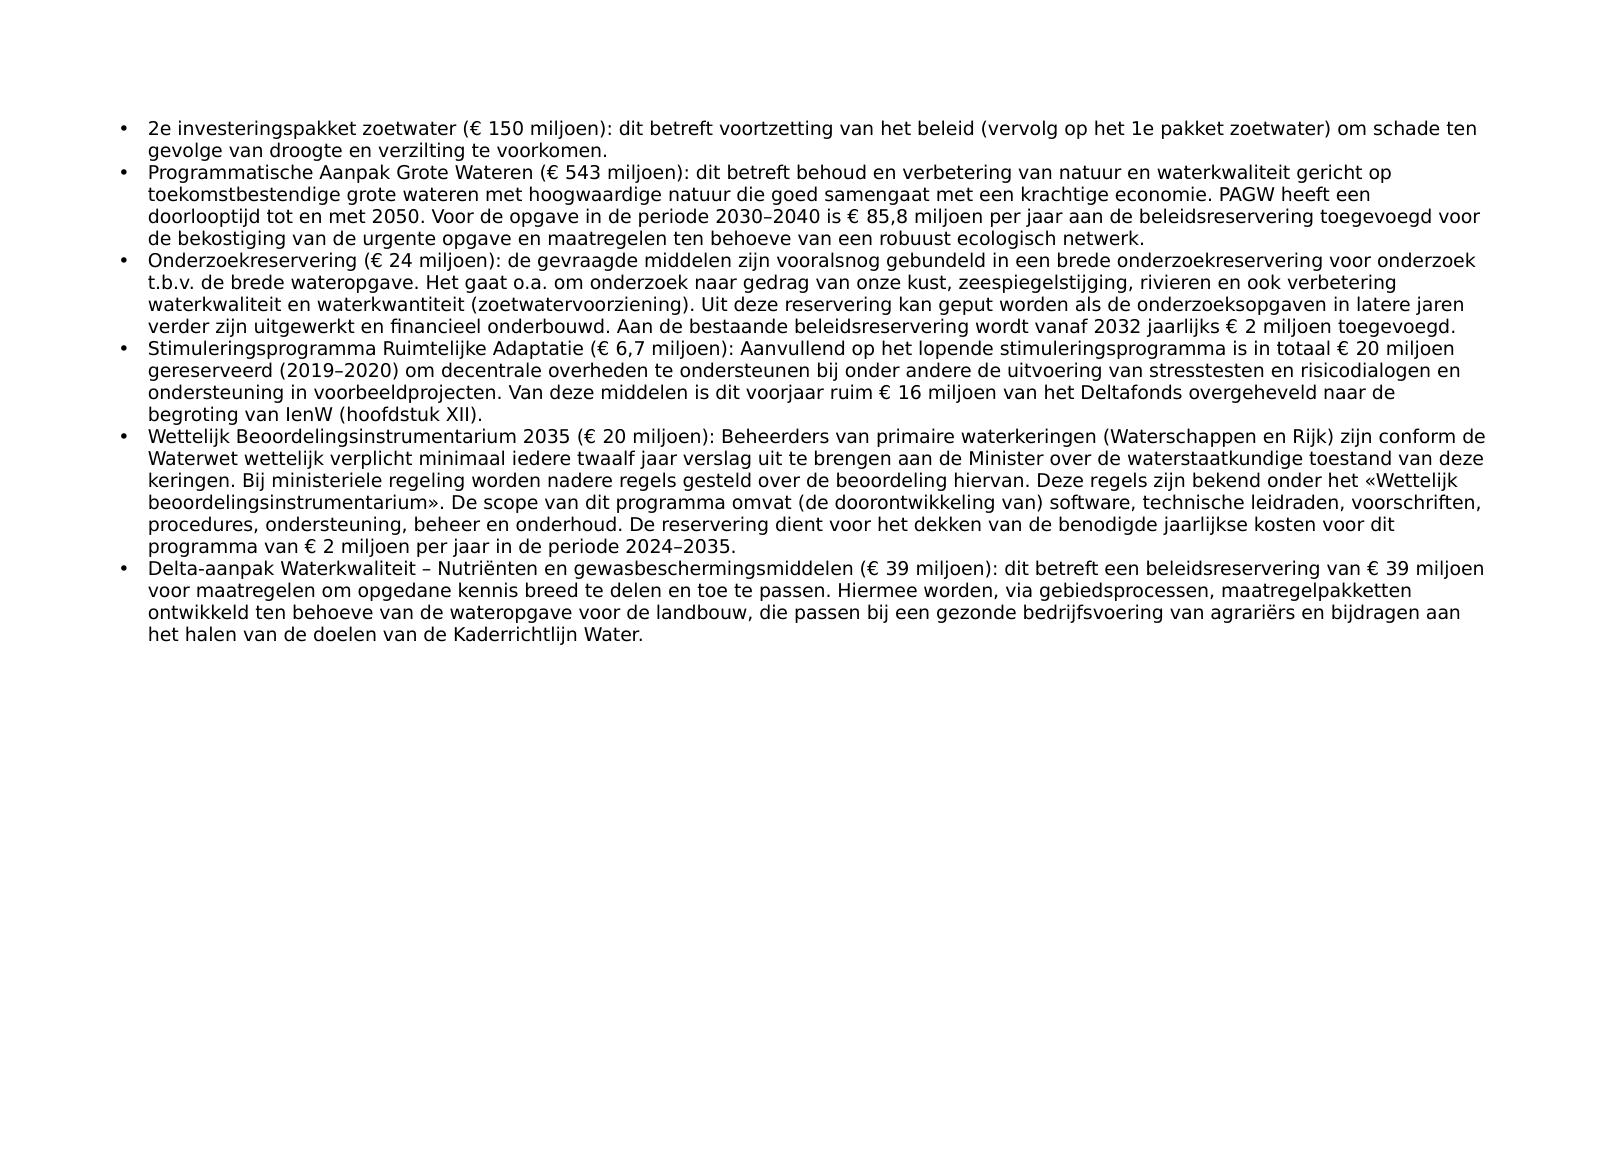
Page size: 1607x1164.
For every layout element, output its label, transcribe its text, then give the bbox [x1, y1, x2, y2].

text • Delta-aanpak Waterkwaliteit – Nutriënten en gewasbeschermingsmiddelen (€ 39 miljoen): dit betreft een beleidsreservering van € 39 miljoen voor maatregelen om opgedane kennis breed te delen en toe te passen. Hiermee worden, via gebiedsprocessen, maatregelpakketten ontwikkeld ten behoeve van de wateropgave voor de landbouw, die passen bij een gezonde bedrijfsvoering van agrariërs en bijdragen aan het halen van de doelen van de Kaderrichtlijn Water. [118, 558, 1488, 646]
text • Wettelijk Beoordelingsinstrumentarium 2035 (€ 20 miljoen): Beheerders van primaire waterkeringen (Waterschappen en Rijk) zijn conform de Waterwet wettelijk verplicht minimaal iedere twaalf jaar verslag uit te brengen aan de Minister over de waterstaatkundige toestand van deze keringen. Bij ministeriele regeling worden nadere regels gesteld over de beoordeling hiervan. Deze regels zijn bekend onder het «Wettelijk beoordelingsinstrumentarium». De scope van dit programma omvat (de doorontwikkeling van) software, technische leidraden, voorschriften, procedures, ondersteuning, beheer en onderhoud. De reservering dient voor het dekken van de benodigde jaarlijkse kosten voor dit programma van € 2 miljoen per jaar in de periode 2024–2035. [118, 426, 1488, 558]
text • Stimuleringsprogramma Ruimtelijke Adaptatie (€ 6,7 miljoen): Aanvullend op het lopende stimuleringsprogramma is in totaal € 20 miljoen gereserveerd (2019–2020) om decentrale overheden te ondersteunen bij onder andere de uitvoering van stresstesten en risicodialogen en ondersteuning in voorbeeldprojecten. Van deze middelen is dit voorjaar ruim € 16 miljoen van het Deltafonds overgeheveld naar de begroting van IenW (hoofdstuk XII). [118, 338, 1488, 426]
text • Onderzoekreservering (€ 24 miljoen): de gevraagde middelen zijn vooralsnog gebundeld in een brede onderzoekreservering voor onderzoek t.b.v. de brede wateropgave. Het gaat o.a. om onderzoek naar gedrag van onze kust, zeespiegelstijging, rivieren en ook verbetering waterkwaliteit en waterkwantiteit (zoetwatervoorziening). Uit deze reservering kan geput worden als de onderzoeksopgaven in latere jaren verder zijn uitgewerkt en financieel onderbouwd. Aan de bestaande beleidsreservering wordt vanaf 2032 jaarlijks € 2 miljoen toegevoegd. [118, 250, 1488, 338]
text • 2e investeringspakket zoetwater (€ 150 miljoen): dit betreft voortzetting van het beleid (vervolg op het 1e pakket zoetwater) om schade ten gevolge van droogte en verzilting te voorkomen. [118, 118, 1488, 162]
text • Programmatische Aanpak Grote Wateren (€ 543 miljoen): dit betreft behoud en verbetering van natuur en waterkwaliteit gericht op toekomstbestendige grote wateren met hoogwaardige natuur die goed samengaat met een krachtige economie. PAGW heeft een doorlooptijd tot en met 2050. Voor de opgave in de periode 2030–2040 is € 85,8 miljoen per jaar aan de beleidsreservering toegevoegd voor de bekostiging van de urgente opgave en maatregelen ten behoeve van een robuust ecologisch netwerk. [118, 162, 1488, 250]
